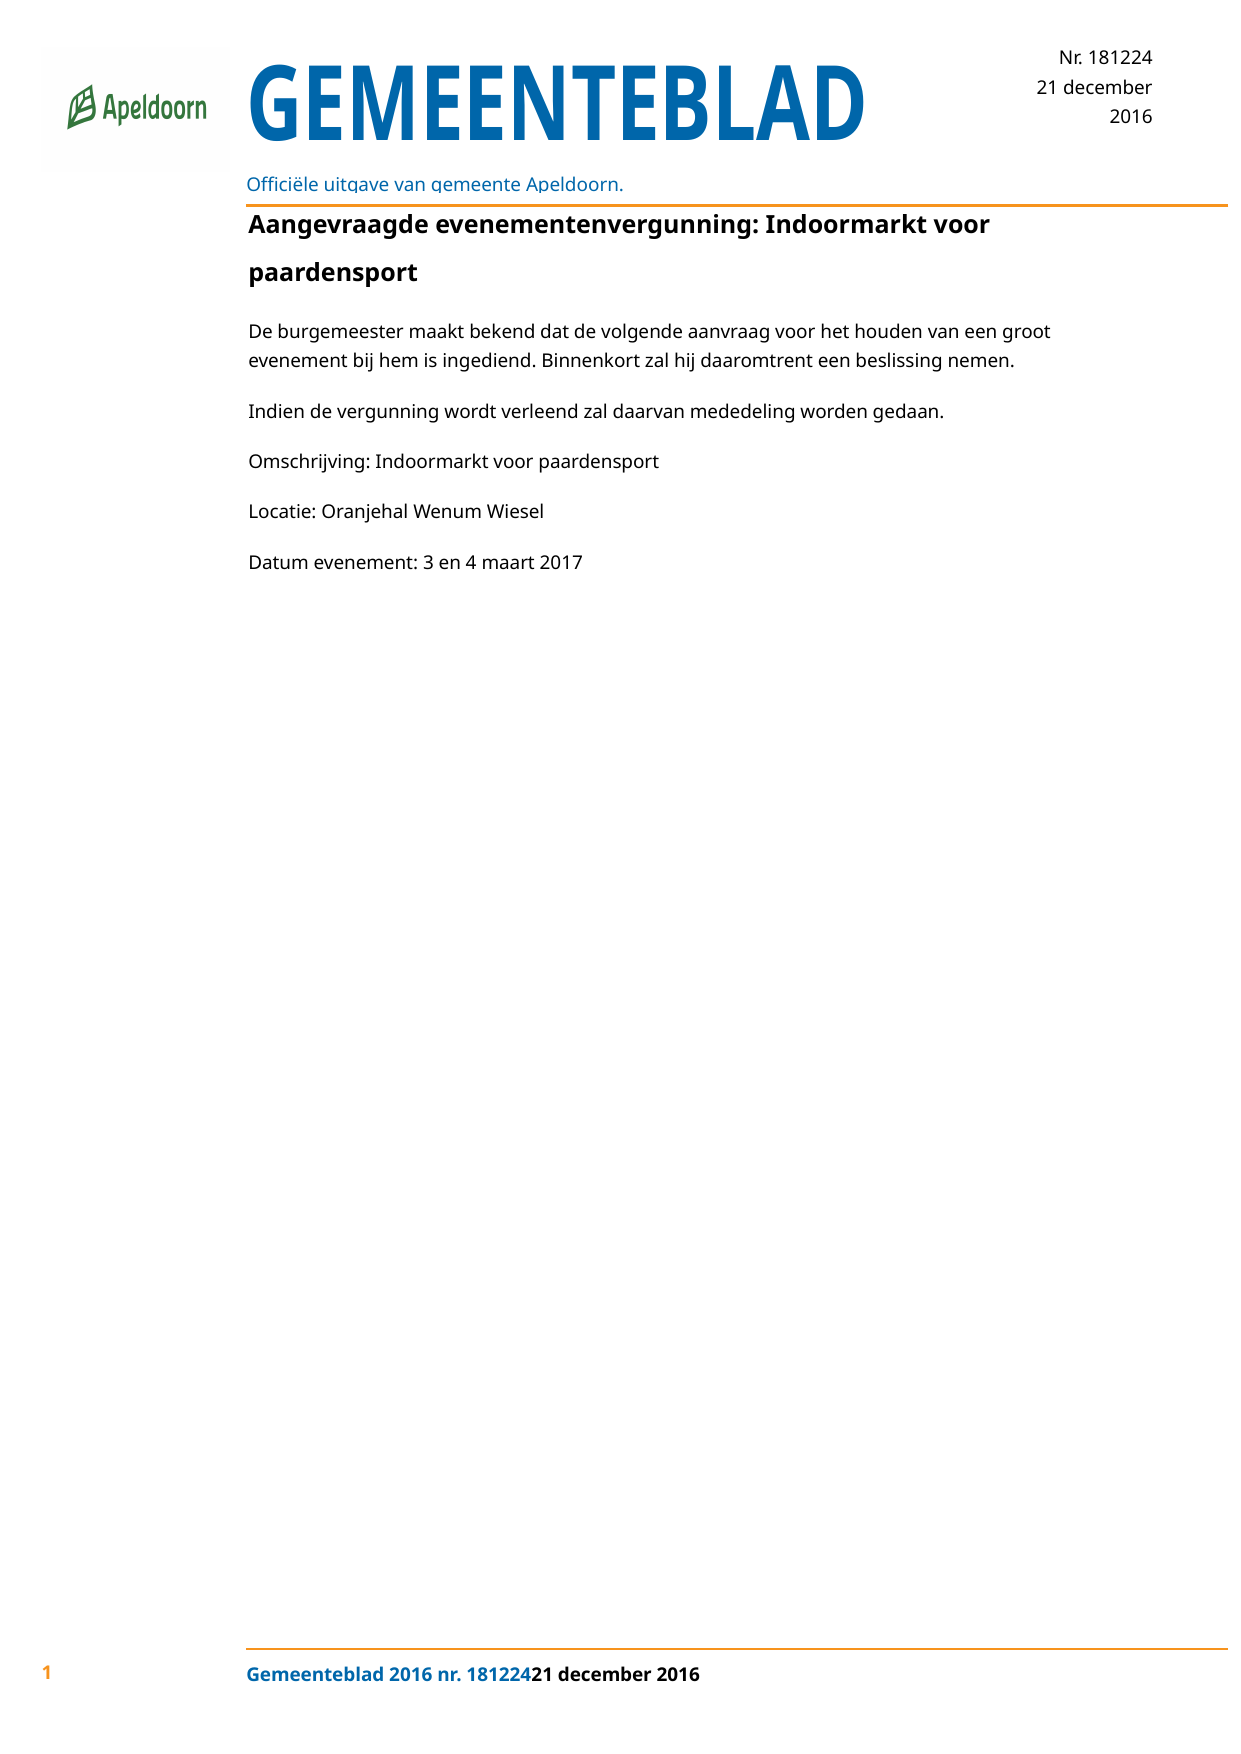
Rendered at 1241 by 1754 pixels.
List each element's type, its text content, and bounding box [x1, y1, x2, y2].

text Indien de vergunning wordt verleend zal daarvan mededeling worden gedaan. [248, 398, 1152, 424]
text Datum evenement: 3 en 4 maart 2017 [248, 549, 1152, 575]
text Aangevraagde evenementenvergunning: Indoormarkt voor paardensport [248, 207, 1152, 288]
text Locatie: Oranjehal Wenum Wiesel [248, 499, 1152, 524]
text Omschrijving: Indoormarkt voor paardensport [248, 448, 1152, 474]
text De burgemeester maakt bekend dat de volgende aanvraag voor het houden van een groot evenement bij hem is ingediend. Binnenkort zal hij daaromtrent een beslissing nemen. [248, 318, 1152, 373]
picture [41, 47, 231, 172]
